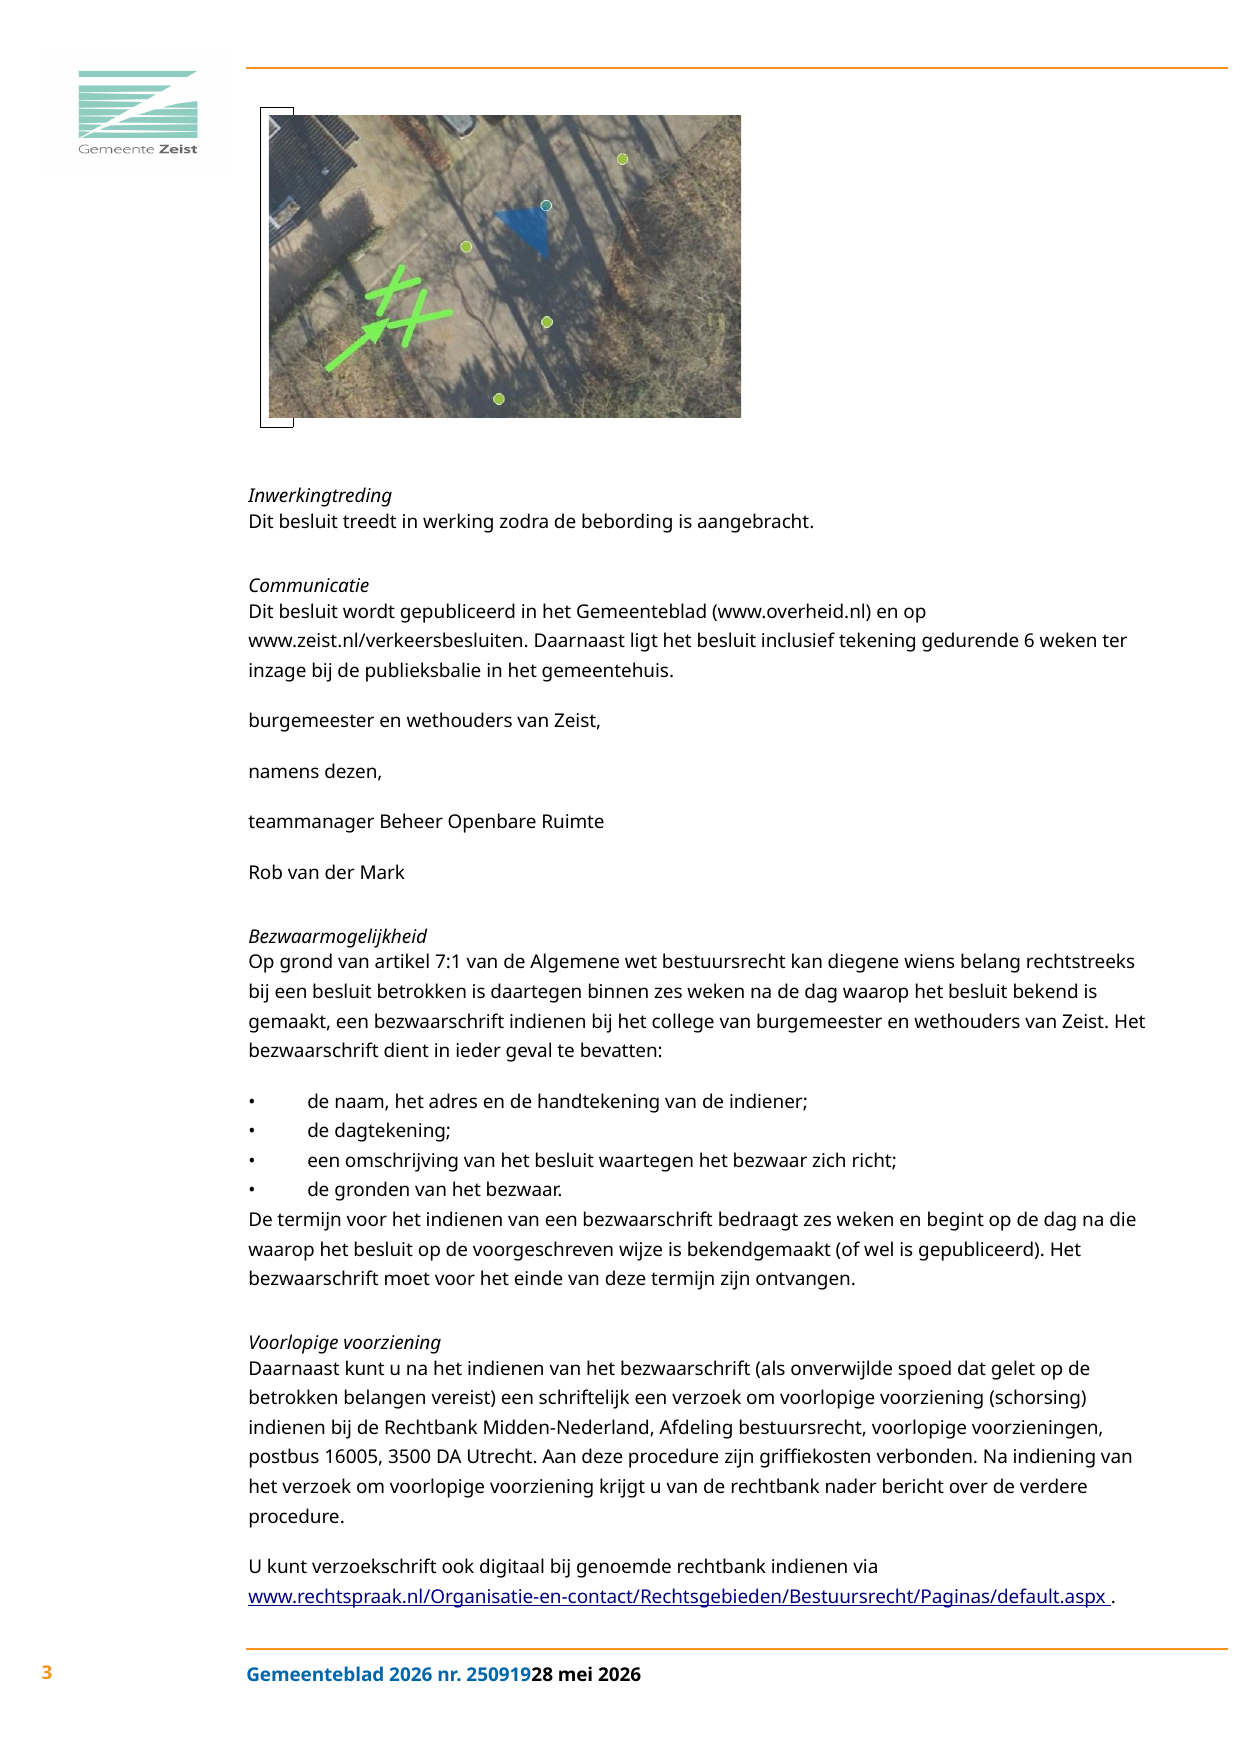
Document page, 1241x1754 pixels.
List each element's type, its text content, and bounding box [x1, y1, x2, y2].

list de gronden van het bezwaar. [248, 1177, 1152, 1202]
text Inwerkingtreding [248, 483, 1152, 508]
picture [268, 115, 742, 418]
text burgemeester en wethouders van Zeist, [248, 708, 1152, 733]
text Rob van der Mark [248, 859, 1152, 885]
list de dagtekening; [248, 1117, 1152, 1143]
text namens dezen, [248, 758, 1152, 784]
list een omschrijving van het besluit waartegen het bezwaar zich richt; [248, 1147, 1152, 1173]
text De termijn voor het indienen van een bezwaarschrift bedraagt zes weken en begint op de dag na die waarop het besluit op de voorgeschreven wijze is bekendgemaakt (of wel is gepubliceerd). Het bezwaarschrift moet voor het einde van deze termijn zijn ontvangen. [248, 1206, 1152, 1291]
text teammanager Beheer Openbare Ruimte [248, 808, 1152, 834]
text U kunt verzoekschrift ook digitaal bij genoemde rechtbank indienen via www.rechtspraak.nl/Organisatie-en-contact/Rechtsgebieden/Bestuursrecht/Paginas/default.aspx . [248, 1553, 1152, 1609]
list de naam, het adres en de handtekening van de indiener; [248, 1088, 1152, 1113]
text Op grond van artikel 7:1 van de Algemene wet bestuursrecht kan diegene wiens belang rechtstreeks bij een besluit betrokken is daartegen binnen zes weken na de dag waarop het besluit bekend is gemaakt, een bezwaarschrift indienen bij het college van burgemeester en wethouders van Zeist. Het bezwaarschrift dient in ieder geval te bevatten: [248, 949, 1152, 1063]
text Daarnaast kunt u na het indienen van het bezwaarschrift (als onverwijlde spoed dat gelet op de betrokken belangen vereist) een schriftelijk een verzoek om voorlopige voorziening (schorsing) indienen bij de Rechtbank Midden-Nederland, Afdeling bestuursrecht, voorlopige voorzieningen, postbus 16005, 3500 DA Utrecht. Aan deze procedure zijn griffiekosten verbonden. Na indiening van het verzoek om voorlopige voorziening krijgt u van de rechtbank nader bericht over de verdere procedure. [248, 1355, 1152, 1529]
text Dit besluit treedt in werking zodra de bebording is aangebracht. [248, 508, 1152, 534]
text Dit besluit wordt gepubliceerd in het Gemeenteblad (www.overheid.nl) en op www.zeist.nl/verkeersbesluiten. Daarnaast ligt het besluit inclusief tekening gedurende 6 weken ter inzage bij de publieksbalie in het gemeentehuis. [248, 598, 1152, 683]
picture [41, 47, 231, 172]
text Communicatie [248, 572, 1152, 598]
text Bezwaarmogelijkheid [248, 923, 1152, 949]
text Voorlopige voorziening [248, 1329, 1152, 1355]
